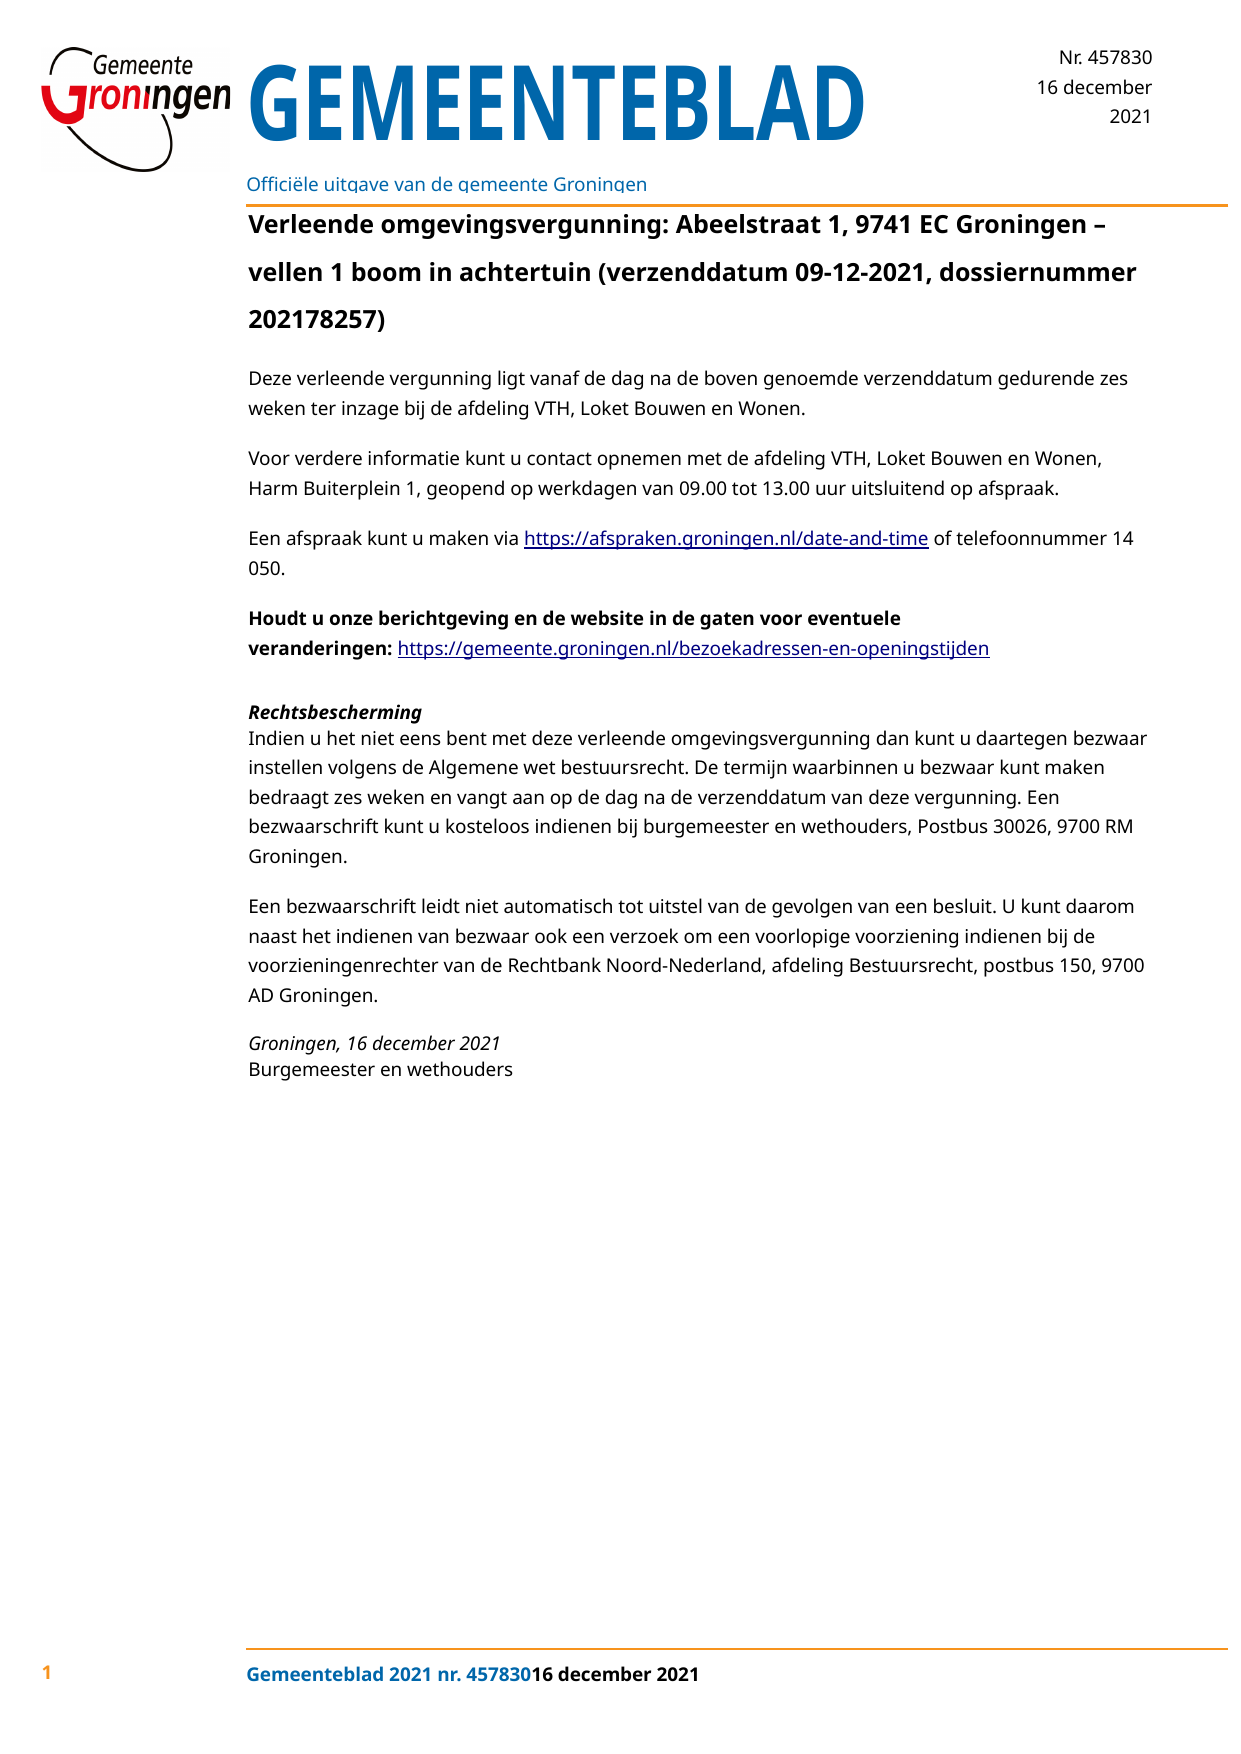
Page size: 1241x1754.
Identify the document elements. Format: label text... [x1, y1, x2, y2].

text Rechtsbescherming [248, 699, 1152, 725]
text Voor verdere informatie kunt u contact opnemen met de afdeling VTH, Loket Bouwen en Wonen, Harm Buiterplein 1, geopend op werkdagen van 09.00 tot 13.00 uur uitsluitend op afspraak. [248, 446, 1152, 501]
picture [41, 47, 231, 172]
text Een bezwaarschrift leidt niet automatisch tot uitstel van de gevolgen van een besluit. U kunt daarom naast het indienen van bezwaar ook een verzoek om een voorlopige voorziening indienen bij de voorzieningenrechter van de Rechtbank Noord-Nederland, afdeling Bestuursrecht, postbus 150, 9700 AD Groningen. [248, 893, 1152, 1008]
text Burgemeester en wethouders [248, 1056, 1152, 1082]
text Verleende omgevingsvergunning: Abeelstraat 1, 9741 EC Groningen – vellen 1 boom in achtertuin (verzenddatum 09-12-2021, dossiernummer 202178257) [248, 207, 1152, 336]
text Houdt u onze berichtgeving en de website in de gaten voor eventuele veranderingen: https://gemeente.groningen.nl/bezoekadressen-en-openingstijden [248, 606, 1152, 661]
text Een afspraak kunt u maken via https://afspraken.groningen.nl/date-and-time of telefoonnummer 14 050. [248, 526, 1152, 581]
text Deze verleende vergunning ligt vanaf de dag na de boven genoemde verzenddatum gedurende zes weken ter inzage bij de afdeling VTH, Loket Bouwen en Wonen. [248, 366, 1152, 421]
text Groningen, 16 december 2021 [248, 1030, 1152, 1056]
text Indien u het niet eens bent met deze verleende omgevingsvergunning dan kunt u daartegen bezwaar instellen volgens de Algemene wet bestuursrecht. De termijn waarbinnen u bezwaar kunt maken bedraagt zes weken en vangt aan op de dag na de verzenddatum van deze vergunning. Een bezwaarschrift kunt u kosteloos indienen bij burgemeester en wethouders, Postbus 30026, 9700 RM Groningen. [248, 725, 1152, 869]
